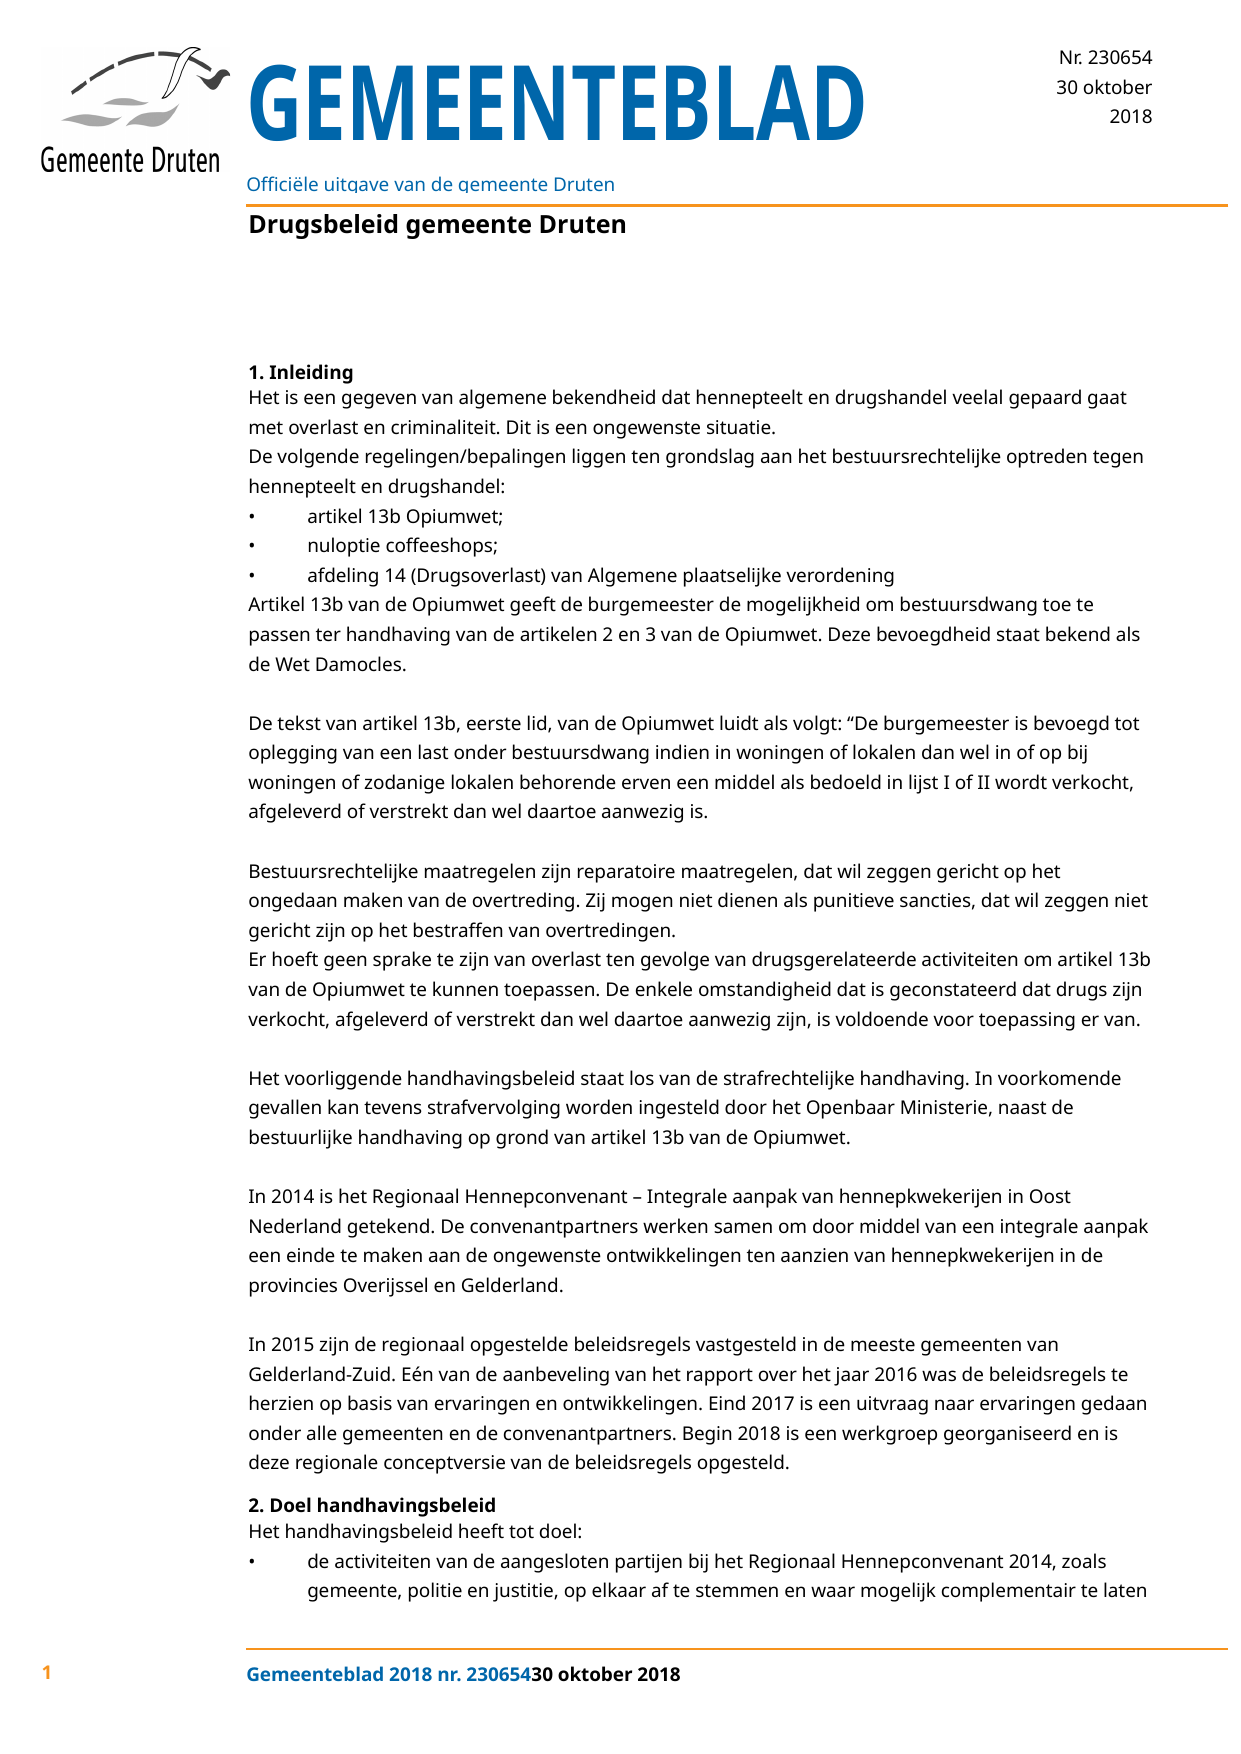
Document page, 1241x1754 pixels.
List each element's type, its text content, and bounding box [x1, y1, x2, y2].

text In 2015 zijn de regionaal opgestelde beleidsregels vastgesteld in de meeste gemeenten van Gelderland-Zuid. Eén van de aanbeveling van het rapport over het jaar 2016 was de beleidsregels te herzien op basis van ervaringen en ontwikkelingen. Eind 2017 is een uitvraag naar ervaringen gedaan onder alle gemeenten en de convenantpartners. Begin 2018 is een werkgroep georganiseerd en is deze regionale conceptversie van de beleidsregels opgesteld. [248, 1331, 1152, 1475]
text Het is een gegeven van algemene bekendheid dat hennepteelt en drugshandel veelal gepaard gaat met overlast en criminaliteit. Dit is een ongewenste situatie. [248, 384, 1152, 440]
list artikel 13b Opiumwet; [248, 503, 1152, 529]
text De volgende regelingen/bepalingen liggen ten grondslag aan het bestuursrechtelijke optreden tegen hennepteelt en drugshandel: [248, 444, 1152, 499]
text Het handhavingsbeleid heeft tot doel: [248, 1518, 1152, 1544]
text Drugsbeleid gemeente Druten [248, 207, 1152, 241]
text Artikel 13b van de Opiumwet geeft de burgemeester de mogelijkheid om bestuursdwang toe te passen ter handhaving van de artikelen 2 en 3 van de Opiumwet. Deze bevoegdheid staat bekend als de Wet Damocles. [248, 592, 1152, 677]
text Bestuursrechtelijke maatregelen zijn reparatoire maatregelen, dat wil zeggen gericht op het ongedaan maken van de overtreding. Zij mogen niet dienen als punitieve sancties, dat wil zeggen niet gericht zijn op het bestraffen van overtredingen. [248, 858, 1152, 943]
text De tekst van artikel 13b, eerste lid, van de Opiumwet luidt als volgt: “De burgemeester is bevoegd tot oplegging van een last onder bestuursdwang indien in woningen of lokalen dan wel in of op bij woningen of zodanige lokalen behorende erven een middel als bedoeld in lijst I of II wordt verkocht, afgeleverd of verstrekt dan wel daartoe aanwezig is. [248, 710, 1152, 824]
picture [41, 47, 231, 172]
list de activiteiten van de aangesloten partijen bij het Regionaal Hennepconvenant 2014, zoals gemeente, politie en justitie, op elkaar af te stemmen en waar mogelijk complementair te laten [248, 1548, 1152, 1603]
text Het voorliggende handhavingsbeleid staat los van de strafrechtelijke handhaving. In voorkomende gevallen kan tevens strafvervolging worden ingesteld door het Openbaar Ministerie, naast de bestuurlijke handhaving op grond van artikel 13b van de Opiumwet. [248, 1065, 1152, 1150]
list nuloptie coffeeshops; [248, 532, 1152, 558]
text In 2014 is het Regionaal Hennepconvenant – Integrale aanpak van hennepkwekerijen in Oost Nederland getekend. De convenantpartners werken samen om door middel van een integrale aanpak een einde te maken aan de ongewenste ontwikkelingen ten aanzien van hennepkwekerijen in de provincies Overijssel en Gelderland. [248, 1183, 1152, 1298]
text Er hoeft geen sprake te zijn van overlast ten gevolge van drugsgerelateerde activiteiten om artikel 13b van de Opiumwet te kunnen toepassen. De enkele omstandigheid dat is geconstateerd dat drugs zijn verkocht, afgeleverd of verstrekt dan wel daartoe aanwezig zijn, is voldoende voor toepassing er van. [248, 947, 1152, 1032]
text 1. Inleiding [248, 359, 1152, 384]
list afdeling 14 (Drugsoverlast) van Algemene plaatselijke verordening [248, 562, 1152, 588]
text 2. Doel handhavingsbeleid [248, 1493, 1152, 1518]
